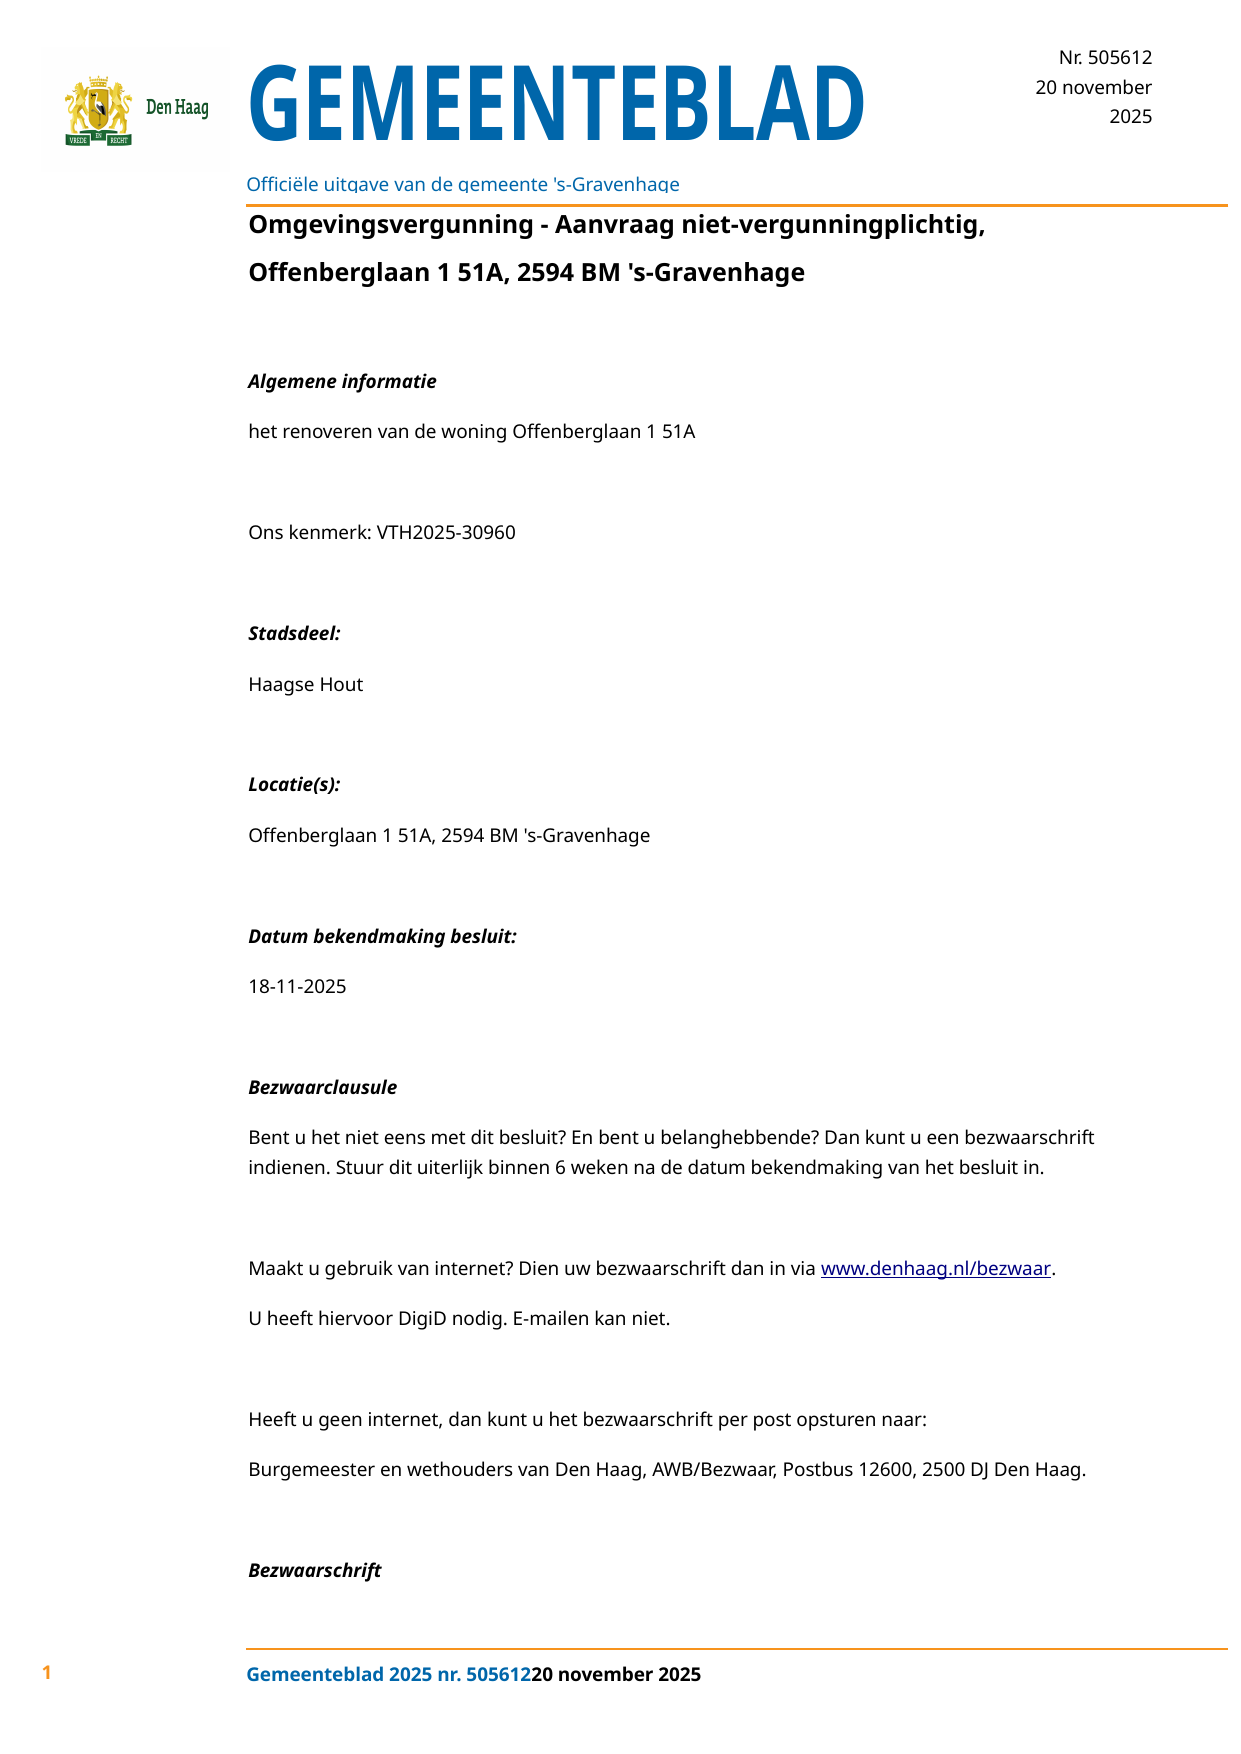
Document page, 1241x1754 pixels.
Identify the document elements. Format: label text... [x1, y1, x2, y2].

text 18-11-2025 [248, 973, 1152, 999]
text het renoveren van de woning Offenberglaan 1 51A [248, 419, 1152, 444]
text Burgemeester en wethouders van Den Haag, AWB/Bezwaar, Postbus 12600, 2500 DJ Den Haag. [248, 1457, 1152, 1482]
text U heeft hiervoor DigiD nodig. E-mailen kan niet. [248, 1305, 1152, 1331]
text Offenberglaan 1 51A, 2594 BM 's-Gravenhage [248, 822, 1152, 848]
text Algemene informatie [248, 368, 1152, 394]
text Omgevingsvergunning - Aanvraag niet-vergunningplichtig, Offenberglaan 1 51A, 2594 BM 's-Gravenhage [248, 207, 1152, 288]
text Ons kenmerk: VTH2025-30960 [248, 519, 1152, 545]
text Maakt u gebruik van internet? Dien uw bezwaarschrift dan in via www.denhaag.nl/bezwaar. [248, 1255, 1152, 1281]
text Stadsdeel: [248, 620, 1152, 646]
text Datum bekendmaking besluit: [248, 923, 1152, 949]
text Bezwaarclausule [248, 1074, 1152, 1100]
picture [41, 47, 231, 172]
text Locatie(s): [248, 772, 1152, 797]
text Heeft u geen internet, dan kunt u het bezwaarschrift per post opsturen naar: [248, 1406, 1152, 1432]
text Haagse Hout [248, 671, 1152, 697]
text Bent u het niet eens met dit besluit? En bent u belanghebbende? Dan kunt u een bezwaarschrift indienen. Stuur dit uiterlijk binnen 6 weken na de datum bekendmaking van het besluit in. [248, 1124, 1152, 1180]
text Bezwaarschrift [248, 1557, 1152, 1583]
